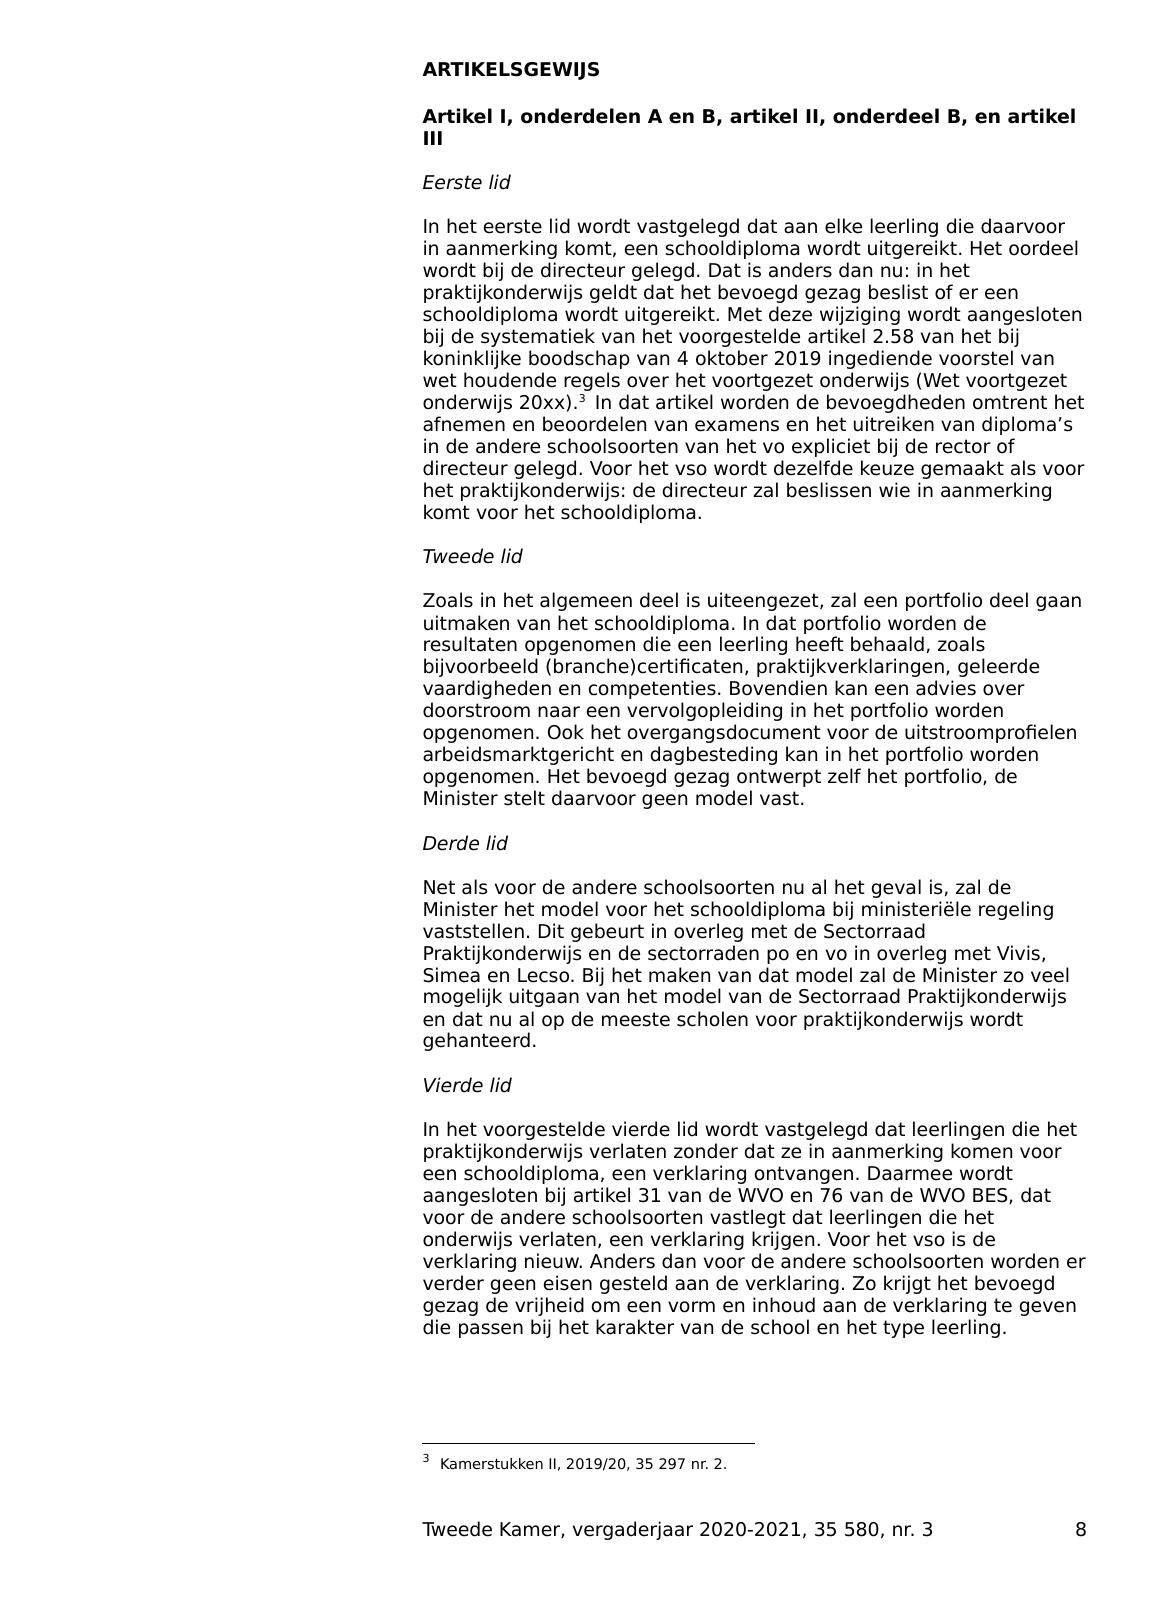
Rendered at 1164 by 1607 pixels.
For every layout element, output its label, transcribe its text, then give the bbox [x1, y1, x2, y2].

subtitle Artikel I, onderdelen A en B, artikel II, onderdeel B, en artikel III [422, 106, 1087, 150]
text In het voorgestelde vierde lid wordt vastgelegd dat leerlingen die het praktijkonderwijs verlaten zonder dat ze in aanmerking komen voor een schooldiploma, een verklaring ontvangen. Daarmee wordt aangesloten bij artikel 31 van de WVO en 76 van de WVO BES, dat voor de andere schoolsoorten vastlegt dat leerlingen die het onderwijs verlaten, een verklaring krijgen. Voor het vso is de verklaring nieuw. Anders dan voor de andere schoolsoorten worden er verder geen eisen gesteld aan de verklaring. Zo krijgt het bevoegd gezag de vrijheid om een vorm en inhoud aan de verklaring te geven die passen bij het karakter van de school en het type leerling. [422, 1119, 1087, 1338]
subtitle Tweede lid [422, 546, 1087, 568]
text In het eerste lid wordt vastgelegd dat aan elke leerling die daarvoor in aanmerking komt, een schooldiploma wordt uitgereikt. Het oordeel wordt bij de directeur gelegd. Dat is anders dan nu: in het praktijkonderwijs geldt dat het bevoegd gezag beslist of er een schooldiploma wordt uitgereikt. Met deze wijziging wordt aangesloten bij de systematiek van het voorgestelde artikel 2.58 van het bij koninklijke boodschap van 4 oktober 2019 ingediende voorstel van wet houdende regels over het voortgezet onderwijs (Wet voortgezet onderwijs 20xx). In dat artikel worden de bevoegdheden omtrent het afnemen en beoordelen van examens en het uitreiken van diploma’s in de andere schoolsoorten van het vo expliciet bij de rector of directeur gelegd. Voor het vso wordt dezelfde keuze gemaakt als voor het praktijkonderwijs: de directeur zal beslissen wie in aanmerking komt voor het schooldiploma. [422, 216, 1087, 524]
subtitle Vierde lid [422, 1074, 1087, 1097]
text Zoals in het algemeen deel is uiteengezet, zal een portfolio deel gaan uitmaken van het schooldiploma. In dat portfolio worden de resultaten opgenomen die een leerling heeft behaald, zoals bijvoorbeeld (branche)certificaten, praktijkverklaringen, geleerde vaardigheden en competenties. Bovendien kan een advies over doorstroom naar een vervolgopleiding in het portfolio worden opgenomen. Ook het overgangsdocument voor de uitstroomprofielen arbeidsmarktgericht en dagbesteding kan in het portfolio worden opgenomen. Het bevoegd gezag ontwerpt zelf het portfolio, de Minister stelt daarvoor geen model vast. [422, 590, 1087, 810]
text Net als voor de andere schoolsoorten nu al het geval is, zal de Minister het model voor het schooldiploma bij ministeriële regeling vaststellen. Dit gebeurt in overleg met de Sectorraad Praktijkonderwijs en de sectorraden po en vo in overleg met Vivis, Simea en Lecso. Bij het maken van dat model zal de Minister zo veel mogelijk uitgaan van het model van de Sectorraad Praktijkonderwijs en dat nu al op de meeste scholen voor praktijkonderwijs wordt gehanteerd. [422, 877, 1087, 1052]
subtitle ARTIKELSGEWIJS [422, 59, 1087, 81]
text Kamerstukken II, 2019/20, 35 297 nr. 2. [422, 1452, 1087, 1474]
subtitle Derde lid [422, 832, 1087, 854]
subtitle Eerste lid [422, 172, 1087, 194]
